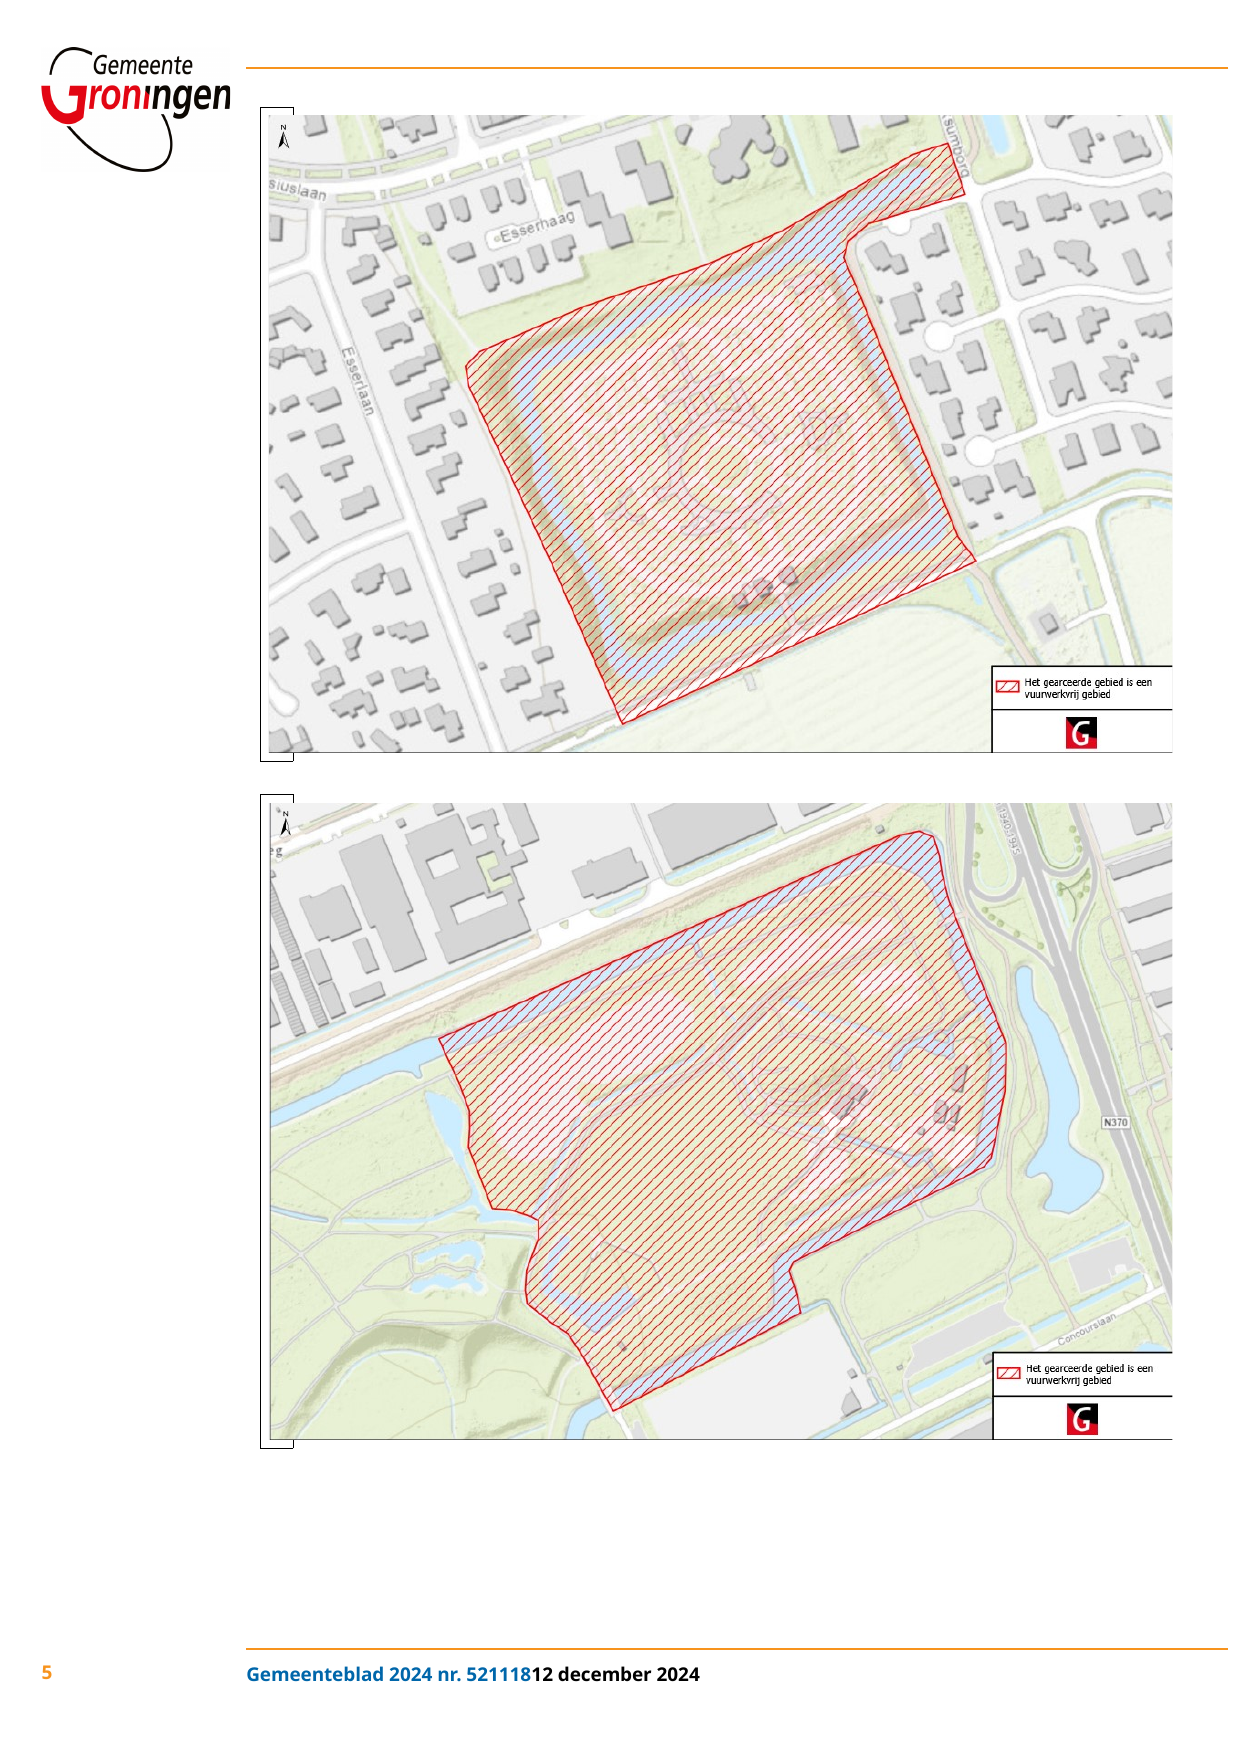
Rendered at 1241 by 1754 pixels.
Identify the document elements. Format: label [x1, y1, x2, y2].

picture [268, 803, 1173, 1440]
picture [268, 115, 1173, 753]
picture [41, 47, 231, 172]
